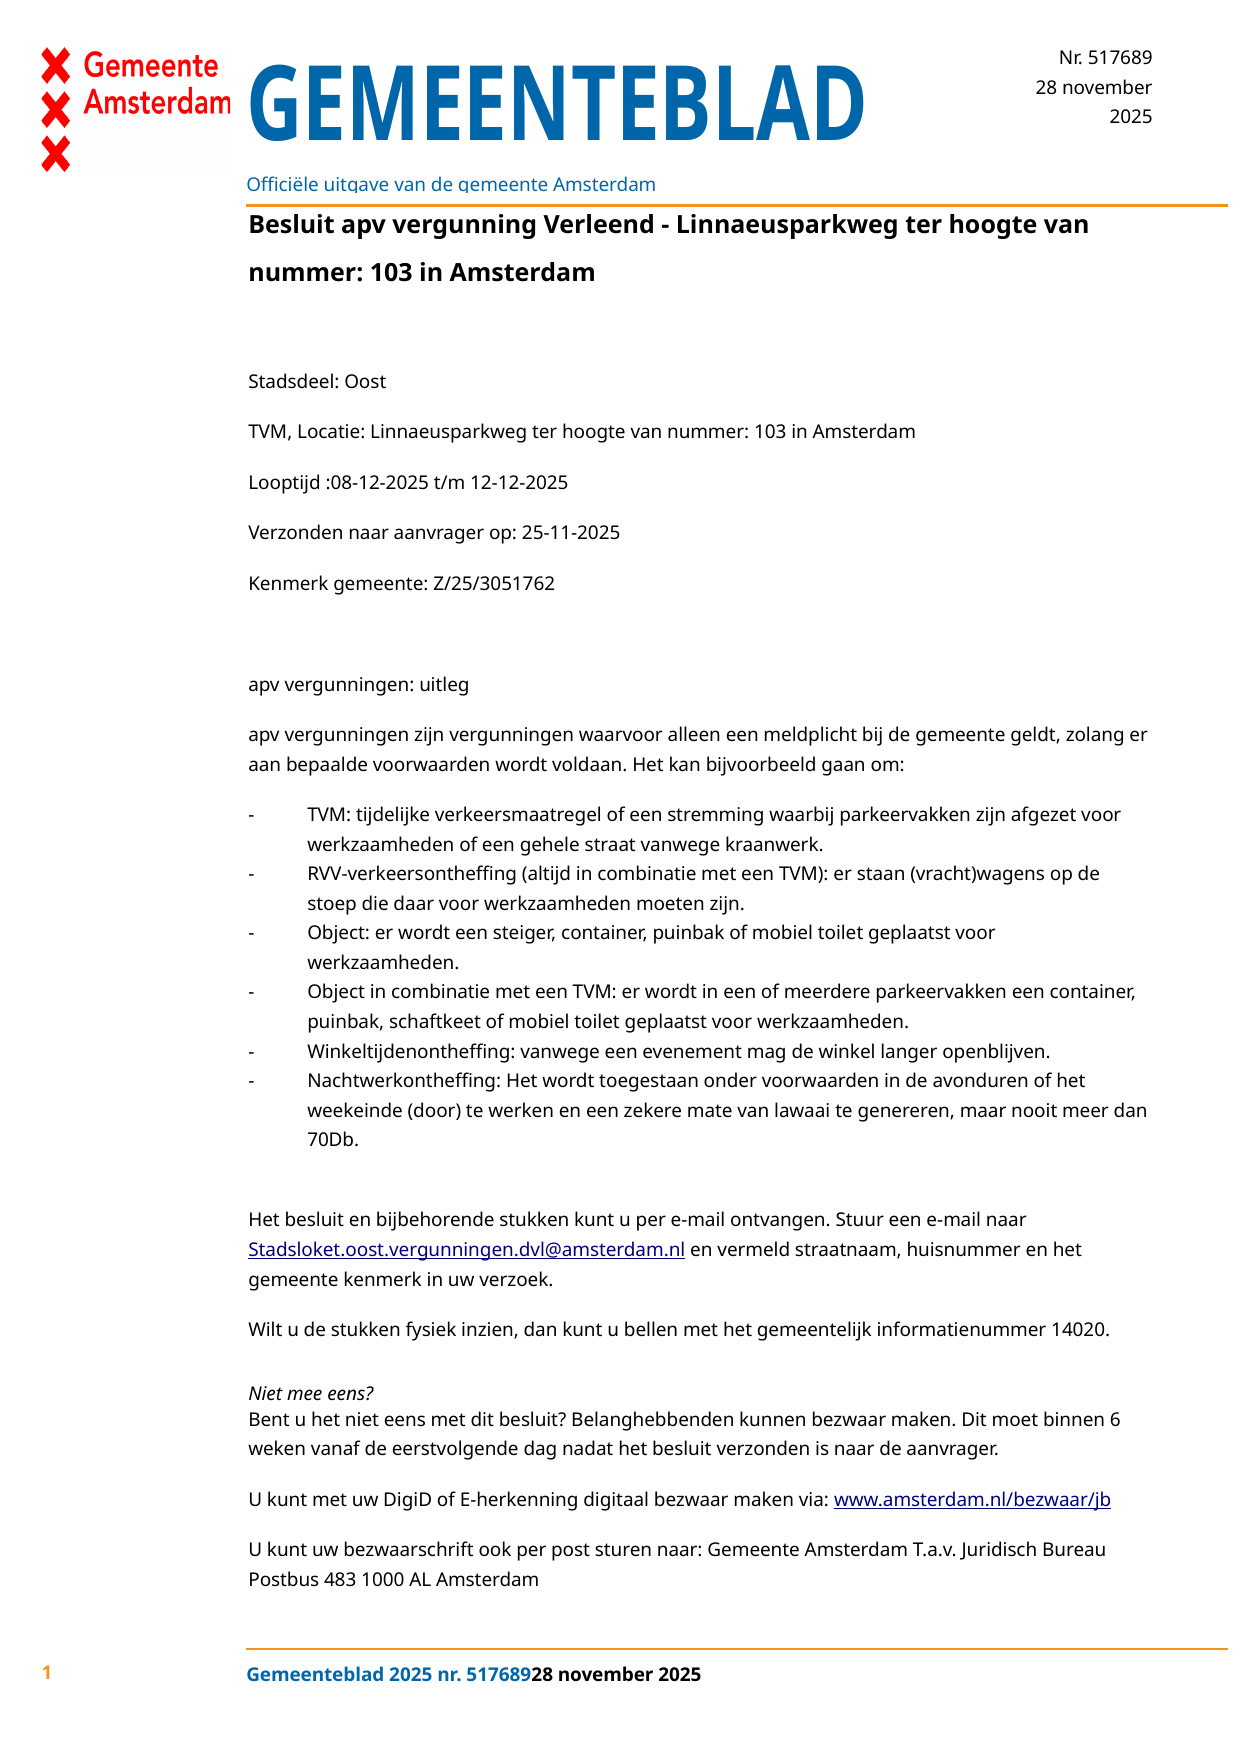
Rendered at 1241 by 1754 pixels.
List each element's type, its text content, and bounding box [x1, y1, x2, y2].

text U kunt met uw DigiD of E-herkenning digitaal bezwaar maken via: www.amsterdam.nl/bezwaar/jb [248, 1486, 1152, 1512]
list Nachtwerkontheffing: Het wordt toegestaan onder voorwaarden in de avonduren of het weekeinde (door) te werken en een zekere mate van lawaai te genereren, maar nooit meer dan 70Db. [248, 1067, 1152, 1152]
list RVV-verkeersontheffing (altijd in combinatie met een TVM): er staan (vracht)wagens op de stoep die daar voor werkzaamheden moeten zijn. [248, 860, 1152, 916]
list Object in combinatie met een TVM: er wordt in een of meerdere parkeervakken een container, puinbak, schaftkeet of mobiel toilet geplaatst voor werkzaamheden. [248, 979, 1152, 1034]
text Stadsdeel: Oost [248, 368, 1152, 394]
list TVM: tijdelijke verkeersmaatregel of een stremming waarbij parkeervakken zijn afgezet voor werkzaamheden of een gehele straat vanwege kraanwerk. [248, 801, 1152, 857]
list Object: er wordt een steiger, container, puinbak of mobiel toilet geplaatst voor werkzaamheden. [248, 919, 1152, 975]
list Winkeltijdenontheffing: vanwege een evenement mag de winkel langer openblijven. [248, 1038, 1152, 1064]
text apv vergunningen: uitleg [248, 671, 1152, 697]
text Looptijd :08-12-2025 t/m 12-12-2025 [248, 469, 1152, 495]
text TVM, Locatie: Linnaeusparkweg ter hoogte van nummer: 103 in Amsterdam [248, 419, 1152, 444]
text Bent u het niet eens met dit besluit? Belanghebbenden kunnen bezwaar maken. Dit moet binnen 6 weken vanaf de eerstvolgende dag nadat het besluit verzonden is naar de aanvrager. [248, 1406, 1152, 1461]
picture [41, 47, 231, 172]
text Wilt u de stukken fysiek inzien, dan kunt u bellen met het gemeentelijk informatienummer 14020. [248, 1316, 1152, 1342]
text apv vergunningen zijn vergunningen waarvoor alleen een meldplicht bij de gemeente geldt, zolang er aan bepaalde voorwaarden wordt voldaan. Het kan bijvoorbeeld gaan om: [248, 721, 1152, 777]
text Besluit apv vergunning Verleend - Linnaeusparkweg ter hoogte van nummer: 103 in Amsterdam [248, 207, 1152, 288]
text U kunt uw bezwaarschrift ook per post sturen naar: Gemeente Amsterdam T.a.v. Juridisch Bureau Postbus 483 1000 AL Amsterdam [248, 1536, 1152, 1592]
text Verzonden naar aanvrager op: 25-11-2025 [248, 519, 1152, 545]
text Kenmerk gemeente: Z/25/3051762 [248, 570, 1152, 596]
text Niet mee eens? [248, 1380, 1152, 1406]
text Het besluit en bijbehorende stukken kunt u per e-mail ontvangen. Stuur een e-mail naar Stadsloket.oost.vergunningen.dvl@amsterdam.nl en vermeld straatnaam, huisnummer en het gemeente kenmerk in uw verzoek. [248, 1207, 1152, 1292]
